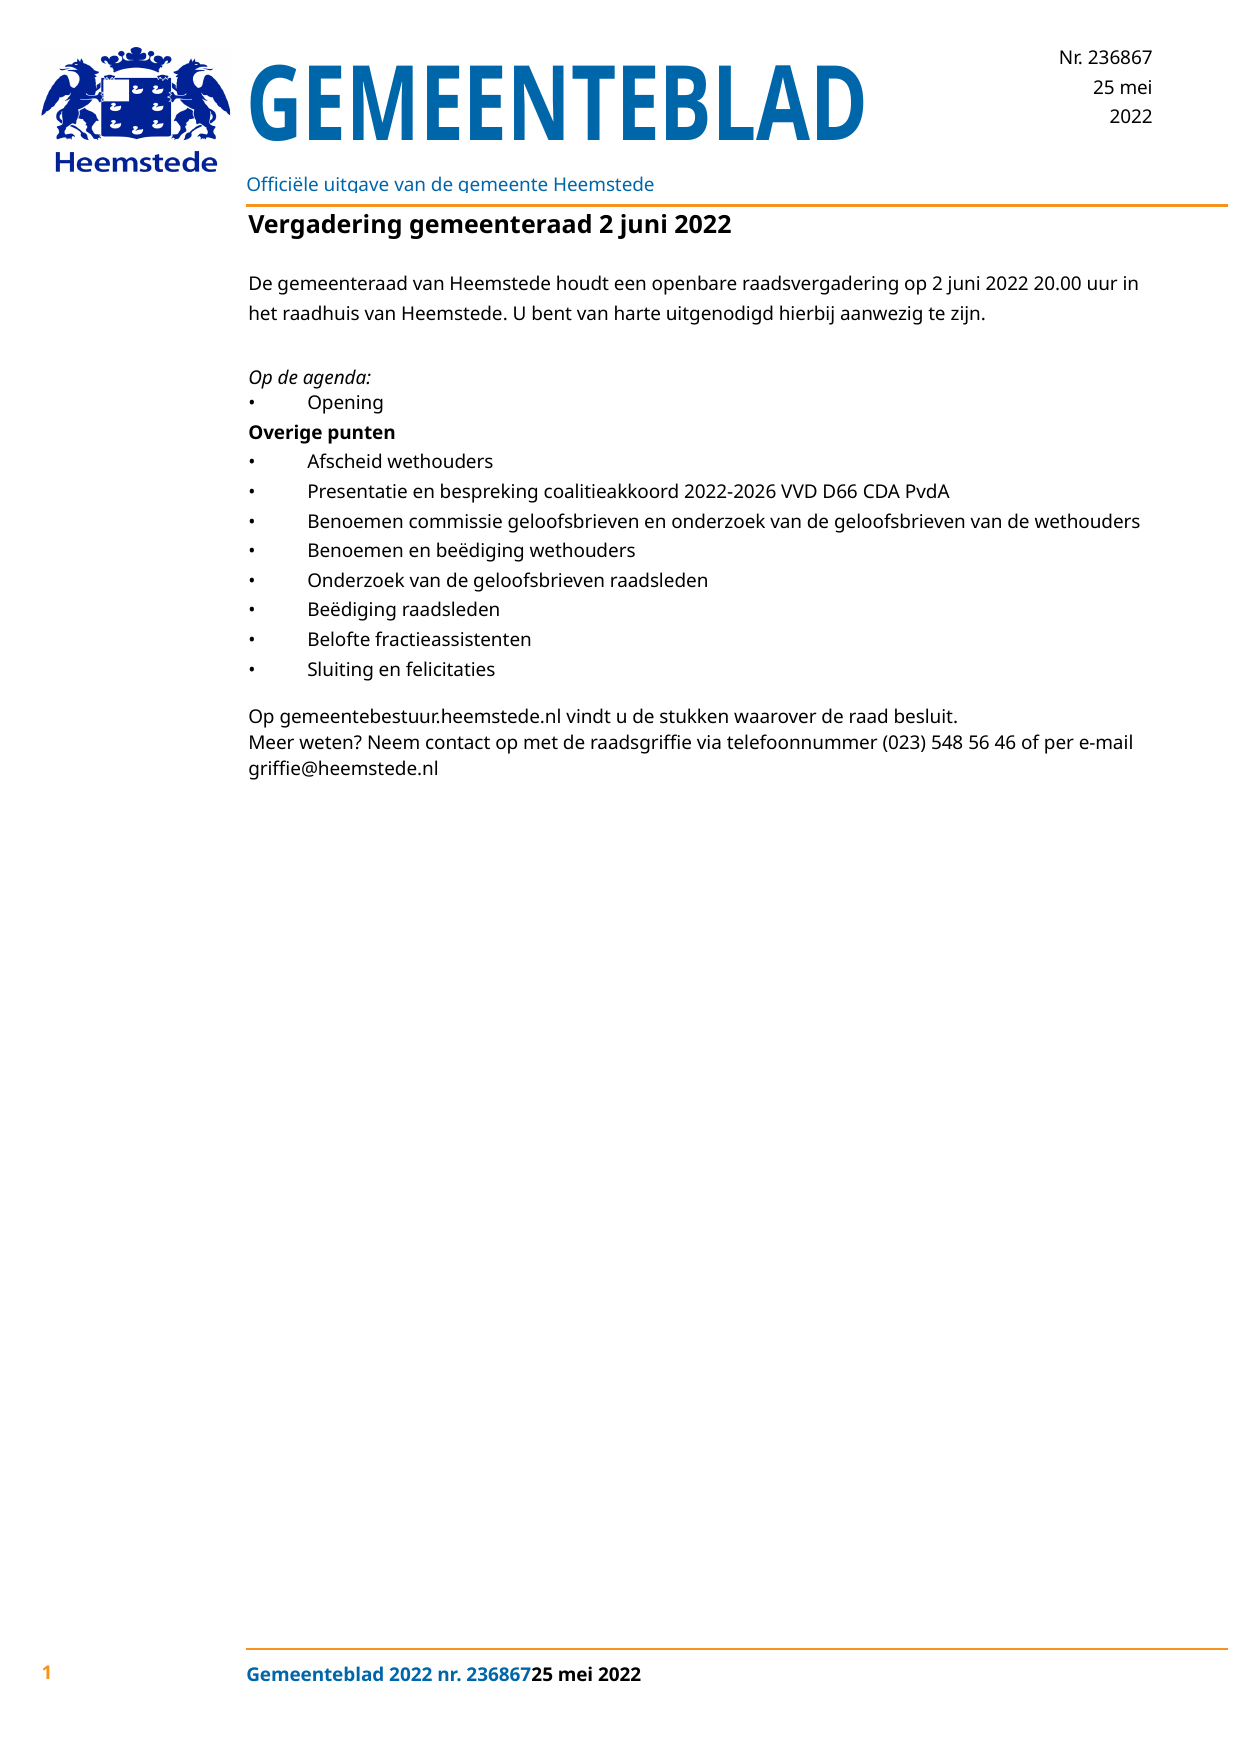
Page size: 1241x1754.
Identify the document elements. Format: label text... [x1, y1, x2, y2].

text Vergadering gemeenteraad 2 juni 2022 [248, 207, 1152, 241]
list Benoemen commissie geloofsbrieven en onderzoek van de geloofsbrieven van de wethouders [248, 508, 1152, 534]
list Benoemen en beëdiging wethouders [248, 537, 1152, 563]
list Presentatie en bespreking coalitieakkoord 2022-2026 VVD D66 CDA PvdA [248, 478, 1152, 504]
text Overige punten [248, 419, 1152, 445]
list Belofte fractieassistenten [248, 626, 1152, 652]
list Sluiting en felicitaties [248, 656, 1152, 682]
text Meer weten? Neem contact op met de raadsgriffie via telefoonnummer (023) 548 56 46 of per e-mail griffie@heemstede.nl [248, 729, 1152, 781]
list Afscheid wethouders [248, 449, 1152, 474]
list Opening [248, 389, 1152, 415]
text Op gemeentebestuur.heemstede.nl vindt u de stukken waarover de raad besluit. [248, 704, 1152, 729]
text De gemeenteraad van Heemstede houdt een openbare raadsvergadering op 2 juni 2022 20.00 uur in het raadhuis van Heemstede. U bent van harte uitgenodigd hierbij aanwezig te zijn. [248, 270, 1152, 326]
list Onderzoek van de geloofsbrieven raadsleden [248, 567, 1152, 593]
list Beëdiging raadsleden [248, 597, 1152, 622]
text Op de agenda: [248, 364, 1152, 389]
picture [41, 47, 231, 172]
